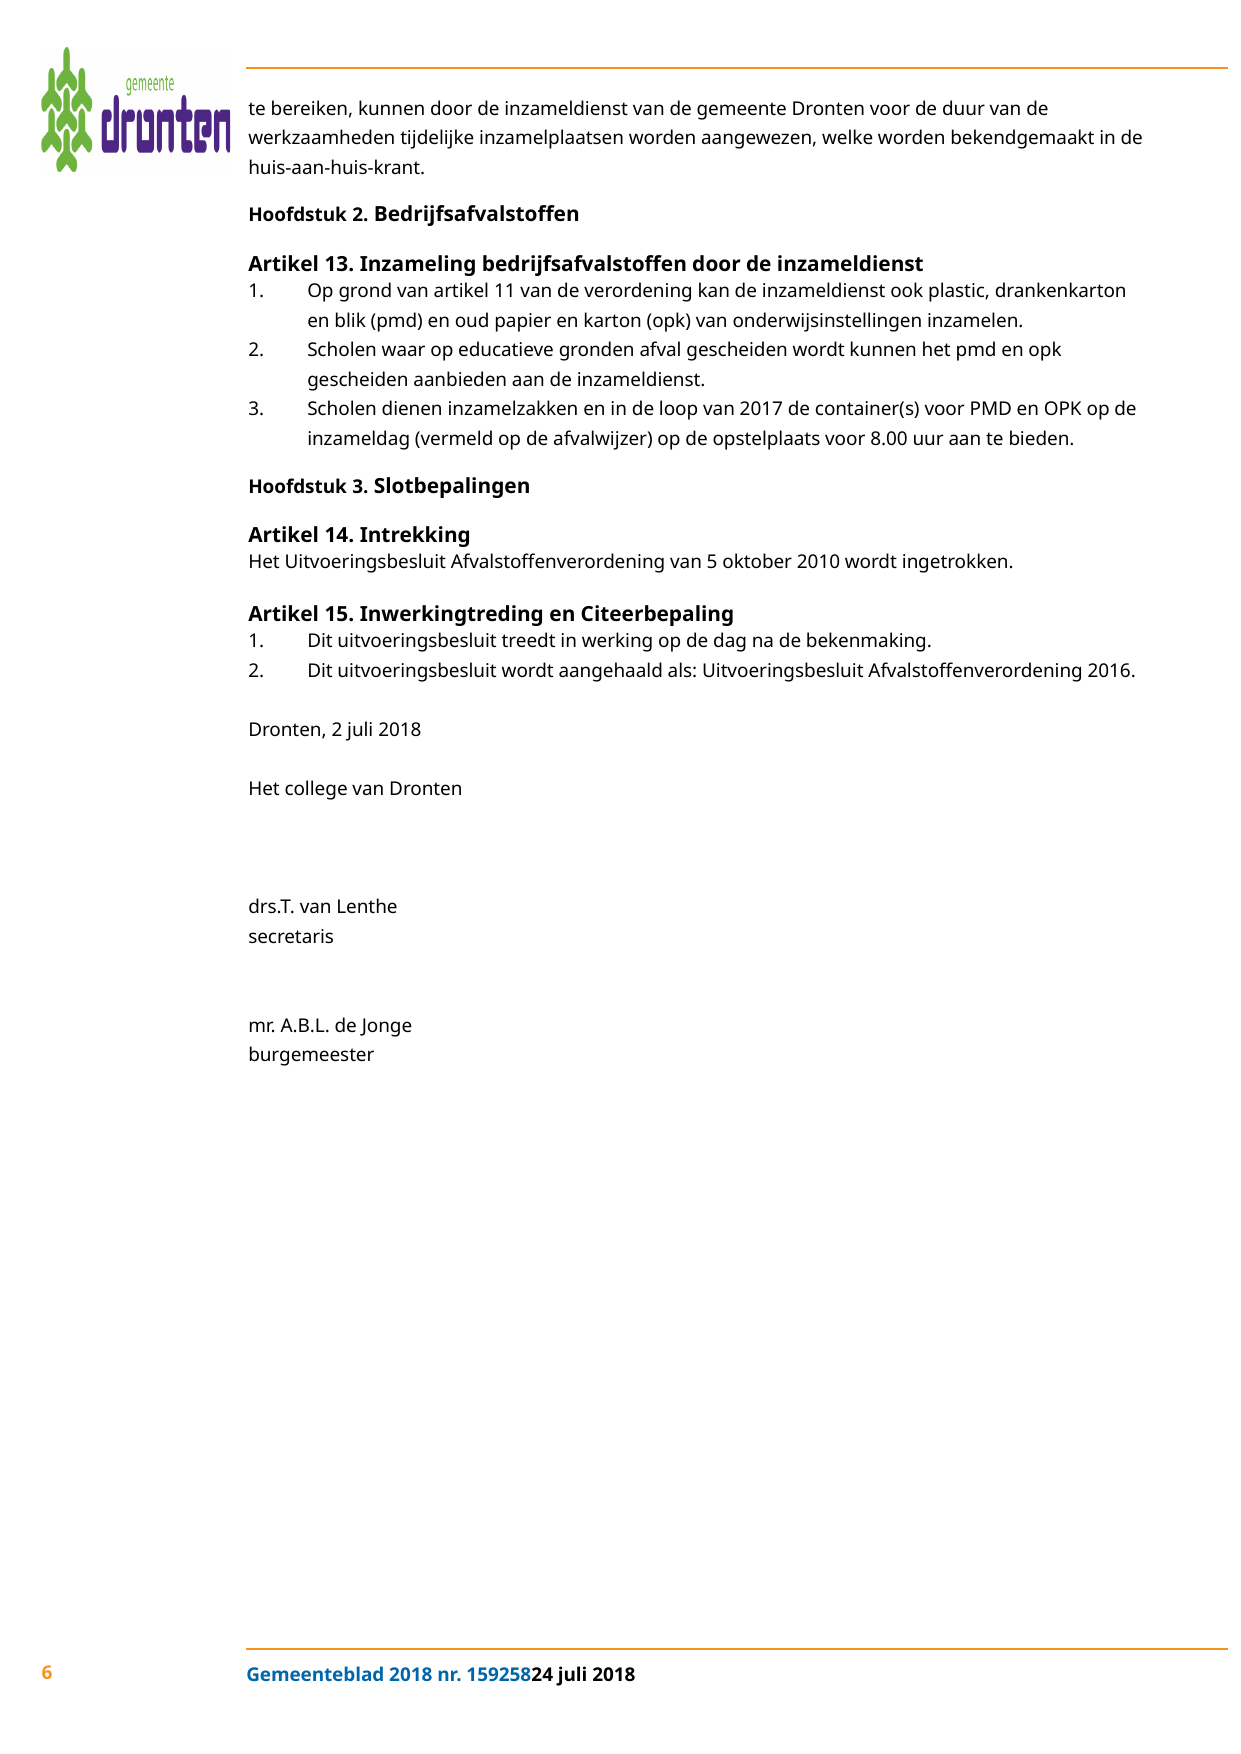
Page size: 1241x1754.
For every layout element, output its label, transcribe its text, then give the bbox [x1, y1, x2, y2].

list Scholen dienen inzamelzakken en in de loop van 2017 de container(s) voor PMD en OPK op de inzameldag (vermeld op de afvalwijzer) op de opstelplaats voor 8.00 uur aan te bieden. [248, 396, 1152, 451]
text Artikel 15. Inwerkingtreding en Citeerbepaling [248, 599, 1152, 627]
text Dronten, 2 juli 2018 [248, 716, 1152, 742]
list Dit uitvoeringsbesluit wordt aangehaald als: Uitvoeringsbesluit Afvalstoffenverordening 2016. [248, 657, 1152, 683]
text Hoofdstuk 2. Bedrijfsafvalstoffen [248, 199, 1152, 228]
text Hoofdstuk 3. Slotbepalingen [248, 471, 1152, 499]
picture [41, 47, 231, 172]
text mr. A.B.L. de Jonge [248, 1012, 1152, 1038]
text te bereiken, kunnen door de inzameldienst van de gemeente Dronten voor de duur van de werkzaamheden tijdelijke inzamelplaatsen worden aangewezen, welke worden bekendgemaakt in de huis-aan-huis-krant. [248, 95, 1152, 180]
text Het college van Dronten [248, 775, 1152, 801]
text Het Uitvoeringsbesluit Afvalstoffenverordening van 5 oktober 2010 wordt ingetrokken. [248, 548, 1152, 574]
text burgemeester [248, 1042, 1152, 1067]
list Dit uitvoeringsbesluit treedt in werking op de dag na de bekenmaking. [248, 627, 1152, 653]
list Op grond van artikel 11 van de verordening kan de inzameldienst ook plastic, drankenkarton en blik (pmd) en oud papier en karton (opk) van onderwijsinstellingen inzamelen. [248, 277, 1152, 333]
text drs.T. van Lenthe [248, 894, 1152, 919]
text Artikel 13. Inzameling bedrijfsafvalstoffen door de inzameldienst [248, 249, 1152, 277]
text secretaris [248, 923, 1152, 949]
list Scholen waar op educatieve gronden afval gescheiden wordt kunnen het pmd en opk gescheiden aanbieden aan de inzameldienst. [248, 336, 1152, 392]
text Artikel 14. Intrekking [248, 520, 1152, 548]
